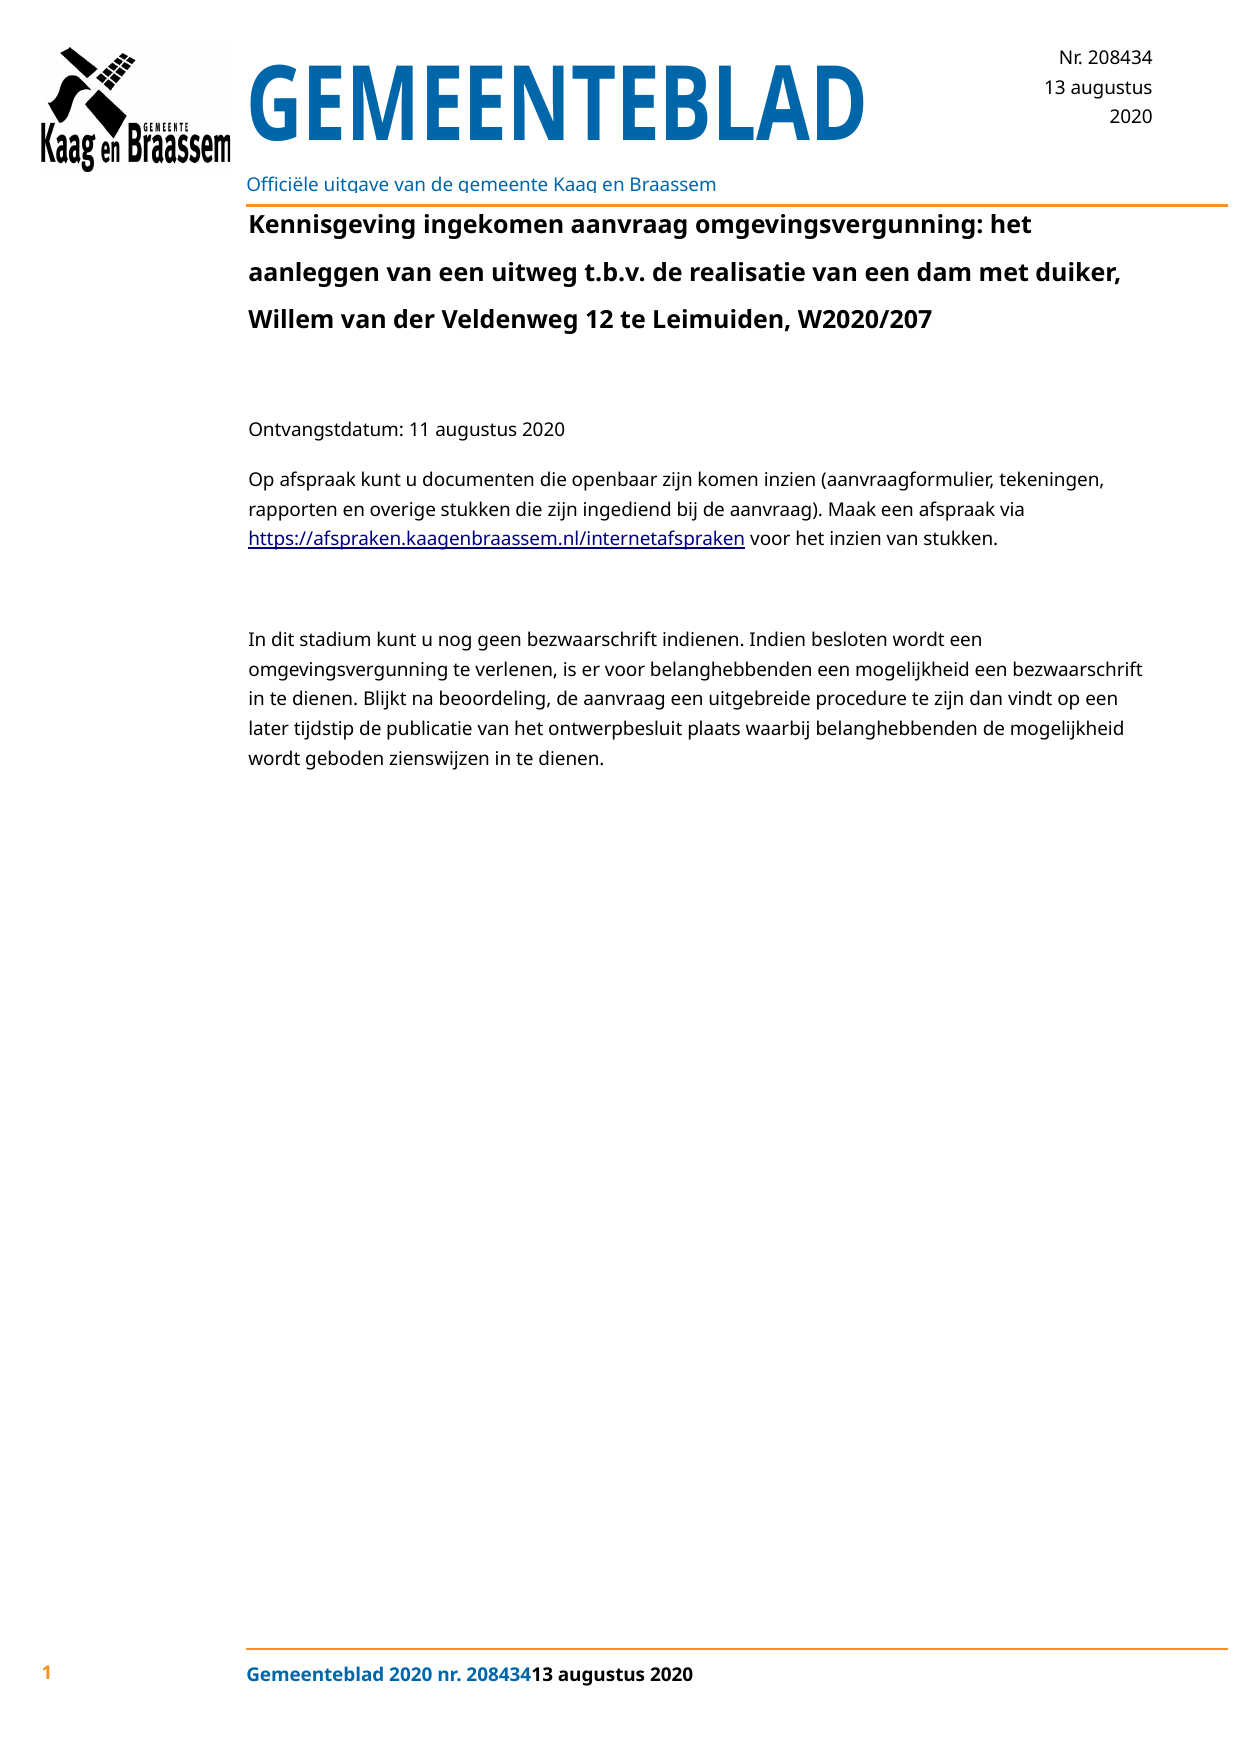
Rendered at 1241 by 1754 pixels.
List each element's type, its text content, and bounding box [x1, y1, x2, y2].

text Kennisgeving ingekomen aanvraag omgevingsvergunning: het aanleggen van een uitweg t.b.v. de realisatie van een dam met duiker, Willem van der Veldenweg 12 te Leimuiden, W2020/207 [248, 207, 1152, 336]
text Ontvangstdatum: 11 augustus 2020 [248, 416, 1152, 442]
text Op afspraak kunt u documenten die openbaar zijn komen inzien (aanvraagformulier, tekeningen, rapporten en overige stukken die zijn ingediend bij de aanvraag). Maak een afspraak via https://afspraken.kaagenbraassem.nl/internetafspraken voor het inzien van stukken. [248, 466, 1152, 551]
text In dit stadium kunt u nog geen bezwaarschrift indienen. Indien besloten wordt een omgevingsvergunning te verlenen, is er voor belanghebbenden een mogelijkheid een bezwaarschrift in te dienen. Blijkt na beoordeling, de aanvraag een uitgebreide procedure te zijn dan vindt op een later tijdstip de publicatie van het ontwerpbesluit plaats waarbij belanghebbenden de mogelijkheid wordt geboden zienswijzen in te dienen. [248, 626, 1152, 770]
picture [41, 47, 231, 172]
